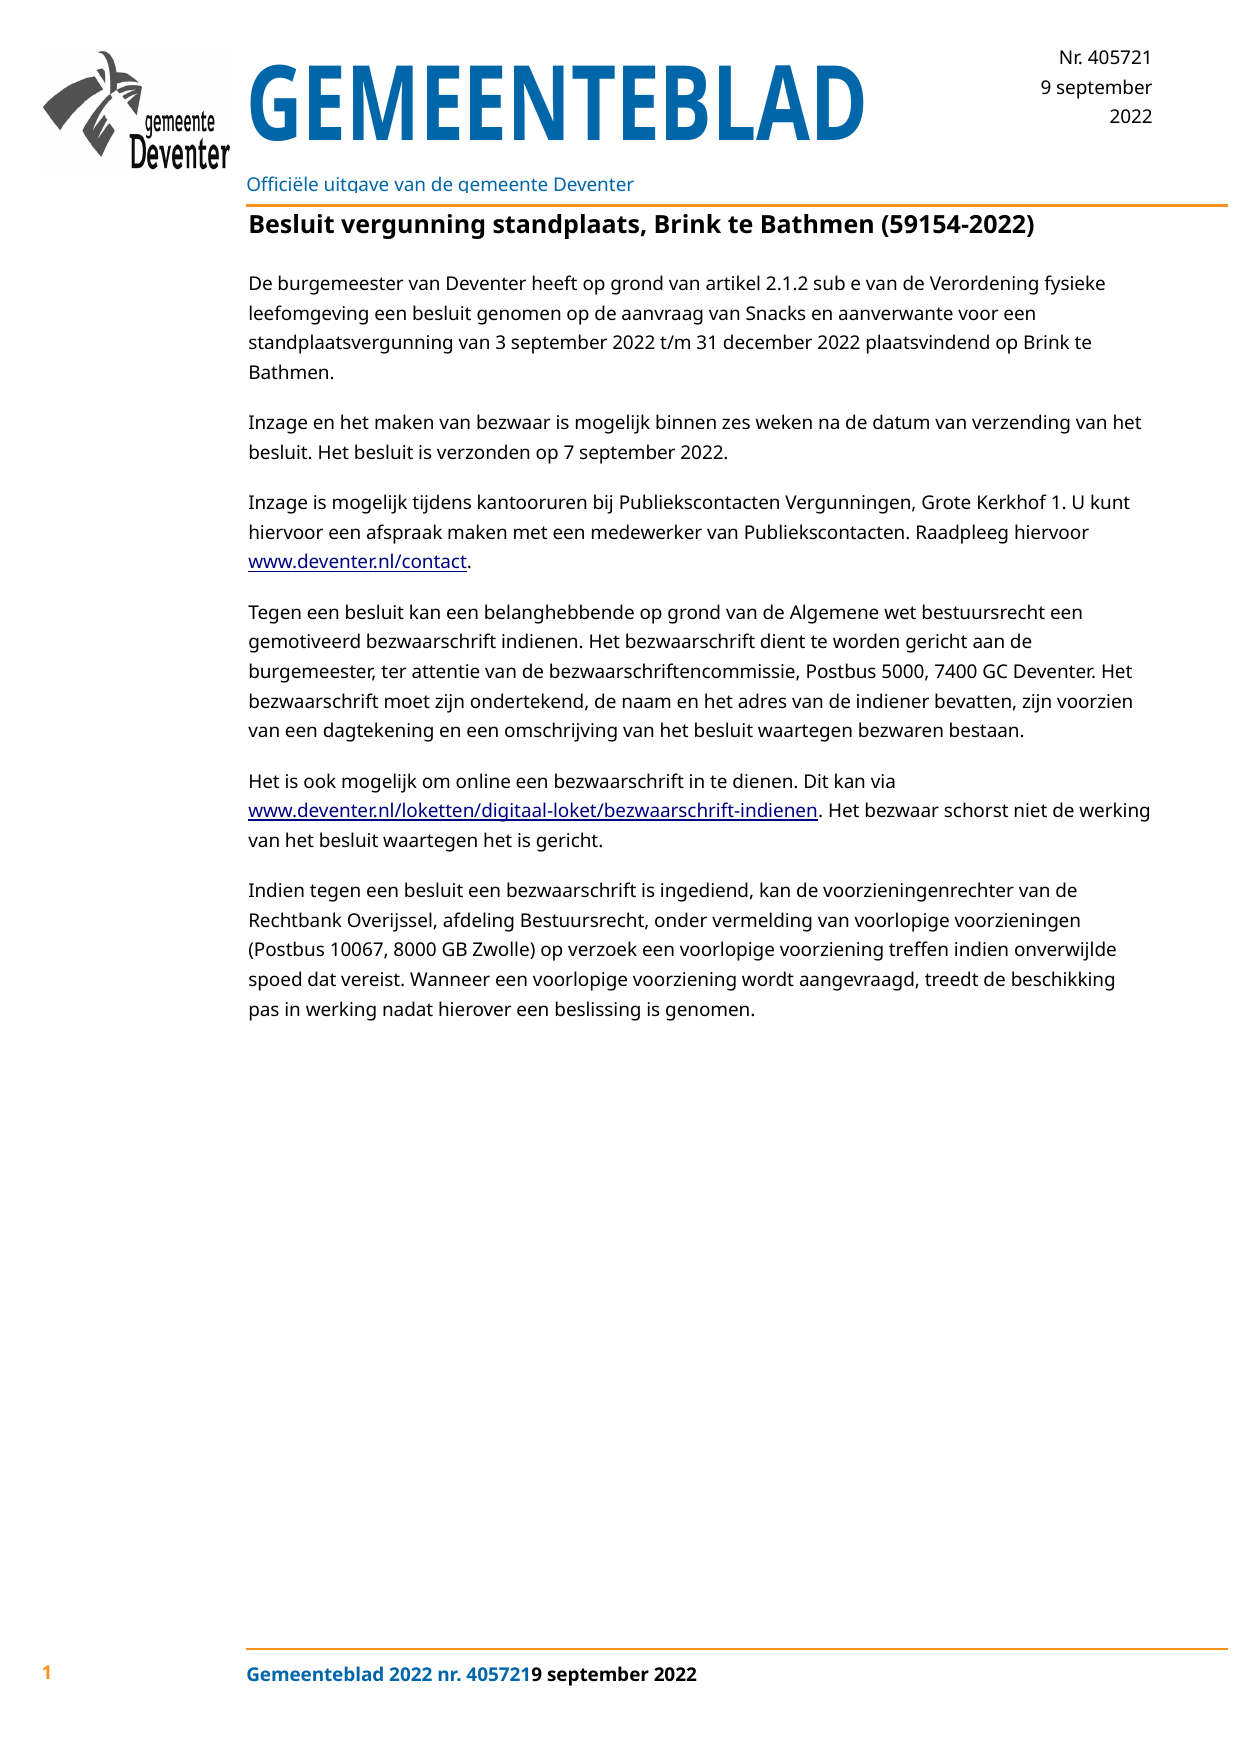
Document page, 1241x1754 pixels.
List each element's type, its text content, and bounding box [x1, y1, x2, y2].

text Besluit vergunning standplaats, Brink te Bathmen (59154-2022) [248, 207, 1152, 241]
picture [41, 47, 231, 172]
text Indien tegen een besluit een bezwaarschrift is ingediend, kan de voorzieningenrechter van de Rechtbank Overijssel, afdeling Bestuursrecht, onder vermelding van voorlopige voorzieningen (Postbus 10067, 8000 GB Zwolle) op verzoek een voorlopige voorziening treffen indien onverwijlde spoed dat vereist. Wanneer een voorlopige voorziening wordt aangevraagd, treedt de beschikking pas in werking nadat hierover een beslissing is genomen. [248, 877, 1152, 1021]
text Het is ook mogelijk om online een bezwaarschrift in te dienen. Dit kan via www.deventer.nl/loketten/digitaal-loket/bezwaarschrift-indienen. Het bezwaar schorst niet de werking van het besluit waartegen het is gericht. [248, 768, 1152, 853]
text De burgemeester van Deventer heeft op grond van artikel 2.1.2 sub e van de Verordening fysieke leefomgeving een besluit genomen op de aanvraag van Snacks en aanverwante voor een standplaatsvergunning van 3 september 2022 t/m 31 december 2022 plaatsvindend op Brink te Bathmen. [248, 270, 1152, 385]
text Inzage en het maken van bezwaar is mogelijk binnen zes weken na de datum van verzending van het besluit. Het besluit is verzonden op 7 september 2022. [248, 409, 1152, 465]
text Inzage is mogelijk tijdens kantooruren bij Publiekscontacten Vergunningen, Grote Kerkhof 1. U kunt hiervoor een afspraak maken met een medewerker van Publiekscontacten. Raadpleeg hiervoor www.deventer.nl/contact. [248, 489, 1152, 574]
text Tegen een besluit kan een belanghebbende op grond van de Algemene wet bestuursrecht een gemotiveerd bezwaarschrift indienen. Het bezwaarschrift dient te worden gericht aan de burgemeester, ter attentie van de bezwaarschriftencommissie, Postbus 5000, 7400 GC Deventer. Het bezwaarschrift moet zijn ondertekend, de naam en het adres van de indiener bevatten, zijn voorzien van een dagtekening en een omschrijving van het besluit waartegen bezwaren bestaan. [248, 599, 1152, 743]
